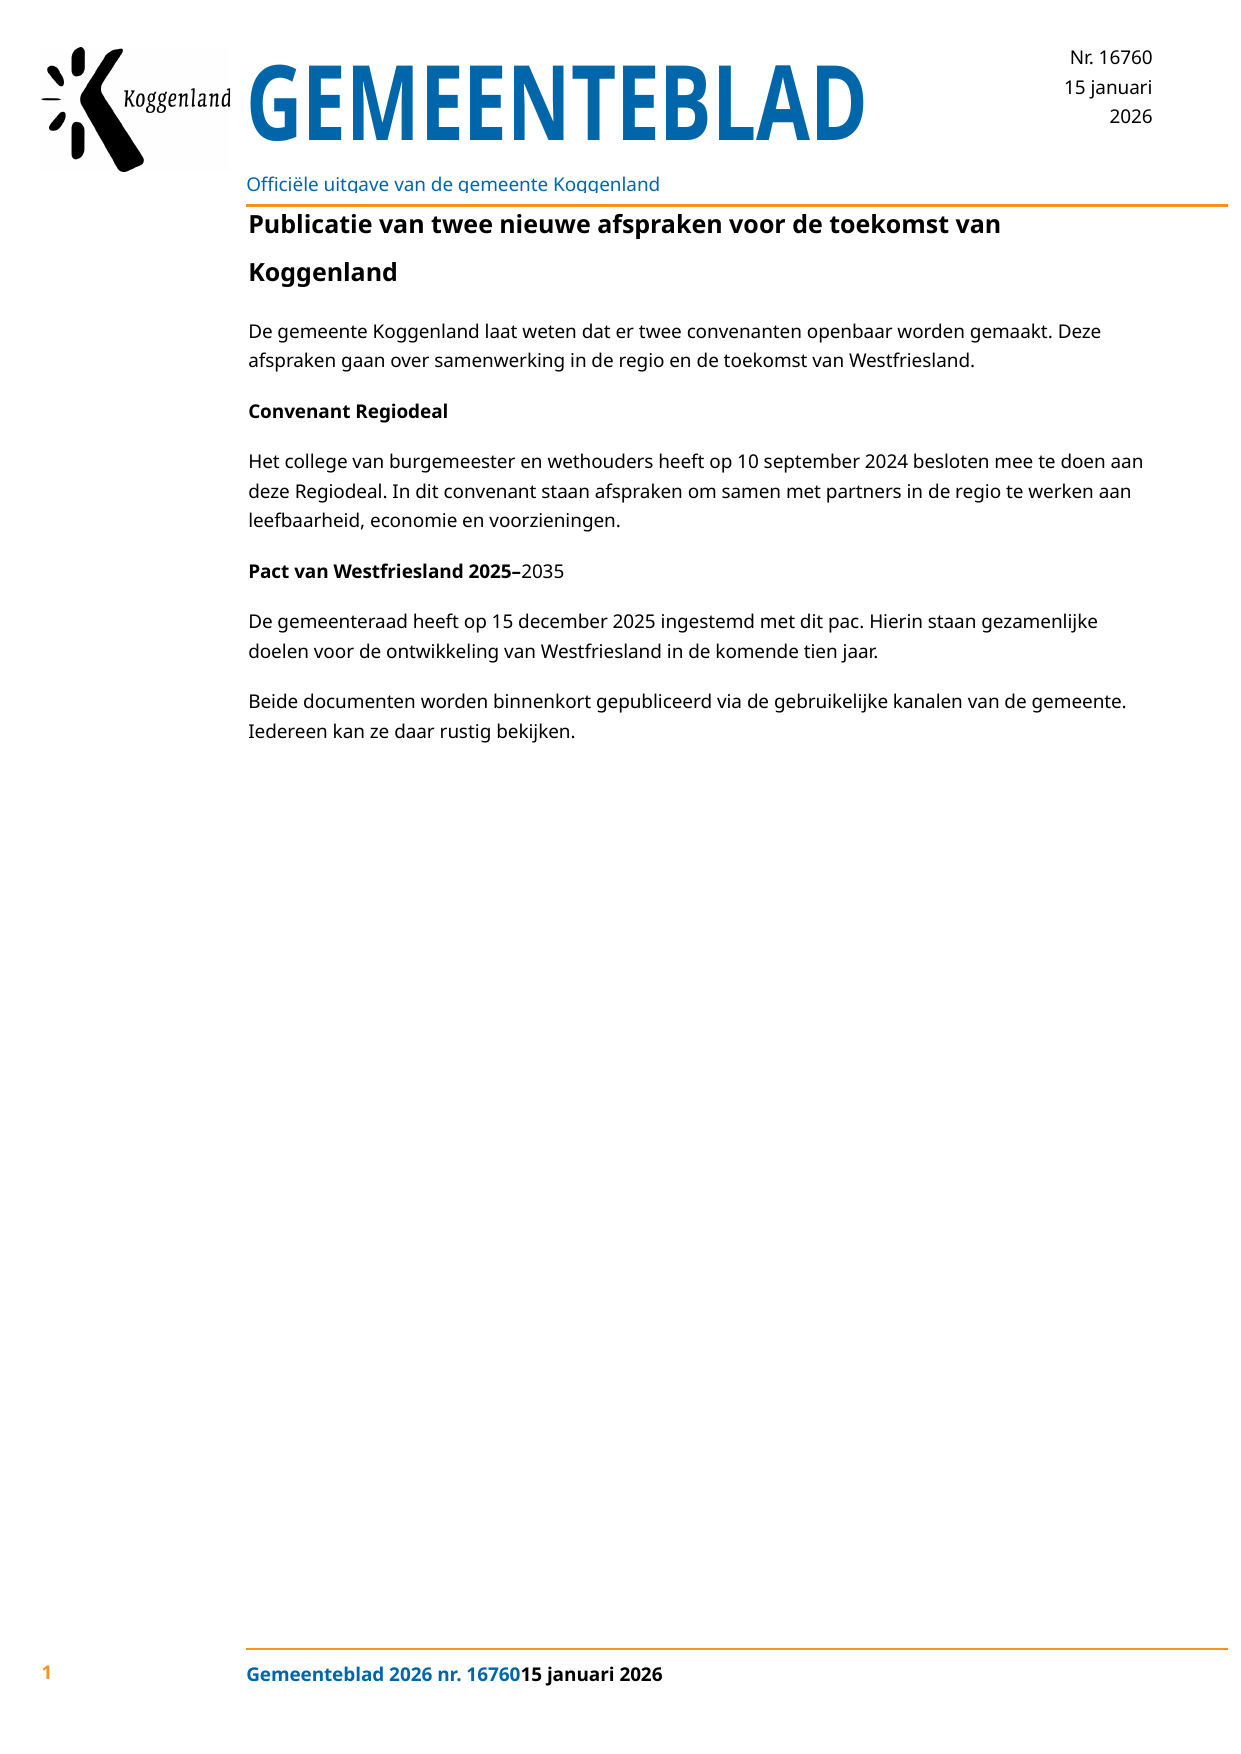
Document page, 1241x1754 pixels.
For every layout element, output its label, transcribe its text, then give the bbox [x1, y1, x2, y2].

text Beide documenten worden binnenkort gepubliceerd via de gebruikelijke kanalen van de gemeente. Iedereen kan ze daar rustig bekijken. [248, 688, 1152, 744]
text Pact van Westfriesland 2025–2035 [248, 558, 1152, 584]
picture [41, 47, 231, 172]
text Publicatie van twee nieuwe afspraken voor de toekomst van Koggenland [248, 207, 1152, 288]
text Het college van burgemeester en wethouders heeft op 10 september 2024 besloten mee te doen aan deze Regiodeal. In dit convenant staan afspraken om samen met partners in de regio te werken aan leefbaarheid, economie en voorzieningen. [248, 448, 1152, 533]
text De gemeenteraad heeft op 15 december 2025 ingestemd met dit pac. Hierin staan gezamenlijke doelen voor de ontwikkeling van Westfriesland in de komende tien jaar. [248, 608, 1152, 664]
text De gemeente Koggenland laat weten dat er twee convenanten openbaar worden gemaakt. Deze afspraken gaan over samenwerking in de regio en de toekomst van Westfriesland. [248, 318, 1152, 373]
text Convenant Regiodeal [248, 398, 1152, 424]
